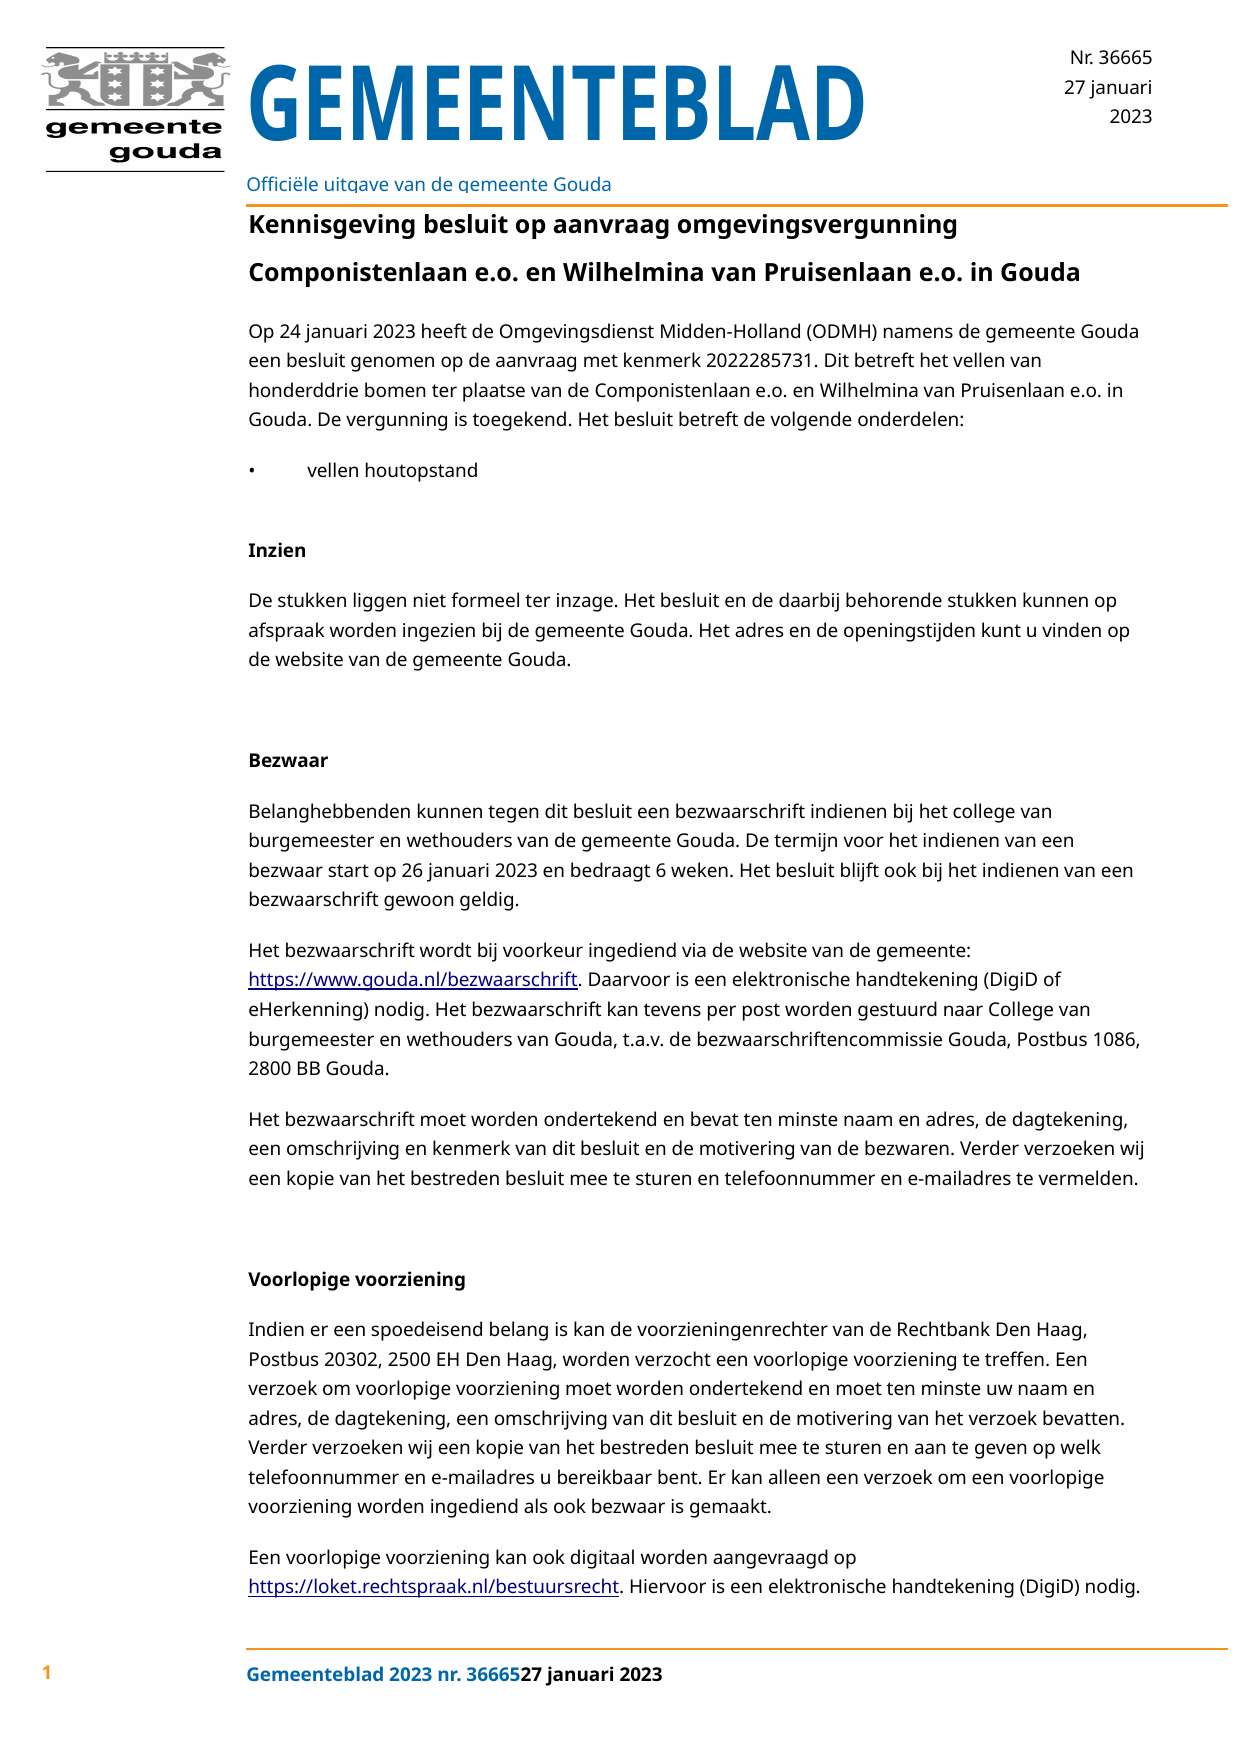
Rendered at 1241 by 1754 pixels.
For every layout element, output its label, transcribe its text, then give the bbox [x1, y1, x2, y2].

text Kennisgeving besluit op aanvraag omgevingsvergunning Componistenlaan e.o. en Wilhelmina van Pruisenlaan e.o. in Gouda [248, 207, 1152, 288]
text Bezwaar [248, 747, 1152, 773]
text Het bezwaarschrift moet worden ondertekend en bevat ten minste naam en adres, de dagtekening, een omschrijving en kenmerk van dit besluit en de motivering van de bezwaren. Verder verzoeken wij een kopie van het bestreden besluit mee te sturen en telefoonnummer en e-mailadres te vermelden. [248, 1106, 1152, 1191]
text Inzien [248, 537, 1152, 563]
text Voorlopige voorziening [248, 1266, 1152, 1292]
text Belanghebbenden kunnen tegen dit besluit een bezwaarschrift indienen bij het college van burgemeester en wethouders van de gemeente Gouda. De termijn voor het indienen van een bezwaar start op 26 januari 2023 en bedraagt 6 weken. Het besluit blijft ook bij het indienen van een bezwaarschrift gewoon geldig. [248, 798, 1152, 912]
text Een voorlopige voorziening kan ook digitaal worden aangevraagd op https://loket.rechtspraak.nl/bestuursrecht. Hiervoor is een elektronische handtekening (DigiD) nodig. [248, 1544, 1152, 1599]
text Indien er een spoedeisend belang is kan de voorzieningenrechter van de Rechtbank Den Haag, Postbus 20302, 2500 EH Den Haag, worden verzocht een voorlopige voorziening te treffen. Een verzoek om voorlopige voorziening moet worden ondertekend en moet ten minste uw naam en adres, de dagtekening, een omschrijving van dit besluit en de motivering van het verzoek bevatten. Verder verzoeken wij een kopie van het bestreden besluit mee te sturen en aan te geven op welk telefoonnummer en e-mailadres u bereikbaar bent. Er kan alleen een verzoek om een voorlopige voorziening worden ingediend als ook bezwaar is gemaakt. [248, 1316, 1152, 1519]
text Het bezwaarschrift wordt bij voorkeur ingediend via de website van de gemeente: https://www.gouda.nl/bezwaarschrift. Daarvoor is een elektronische handtekening (DigiD of eHerkenning) nodig. Het bezwaarschrift kan tevens per post worden gestuurd naar College van burgemeester en wethouders van Gouda, t.a.v. de bezwaarschriftencommissie Gouda, Postbus 1086, 2800 BB Gouda. [248, 937, 1152, 1081]
picture [41, 47, 231, 172]
text De stukken liggen niet formeel ter inzage. Het besluit en de daarbij behorende stukken kunnen op afspraak worden ingezien bij de gemeente Gouda. Het adres en de openingstijden kunt u vinden op de website van de gemeente Gouda. [248, 587, 1152, 672]
text Op 24 januari 2023 heeft de Omgevingsdienst Midden-Holland (ODMH) namens de gemeente Gouda een besluit genomen op de aanvraag met kenmerk 2022285731. Dit betreft het vellen van honderddrie bomen ter plaatse van de Componistenlaan e.o. en Wilhelmina van Pruisenlaan e.o. in Gouda. De vergunning is toegekend. Het besluit betreft de volgende onderdelen: [248, 318, 1152, 432]
list vellen houtopstand [248, 457, 1152, 483]
